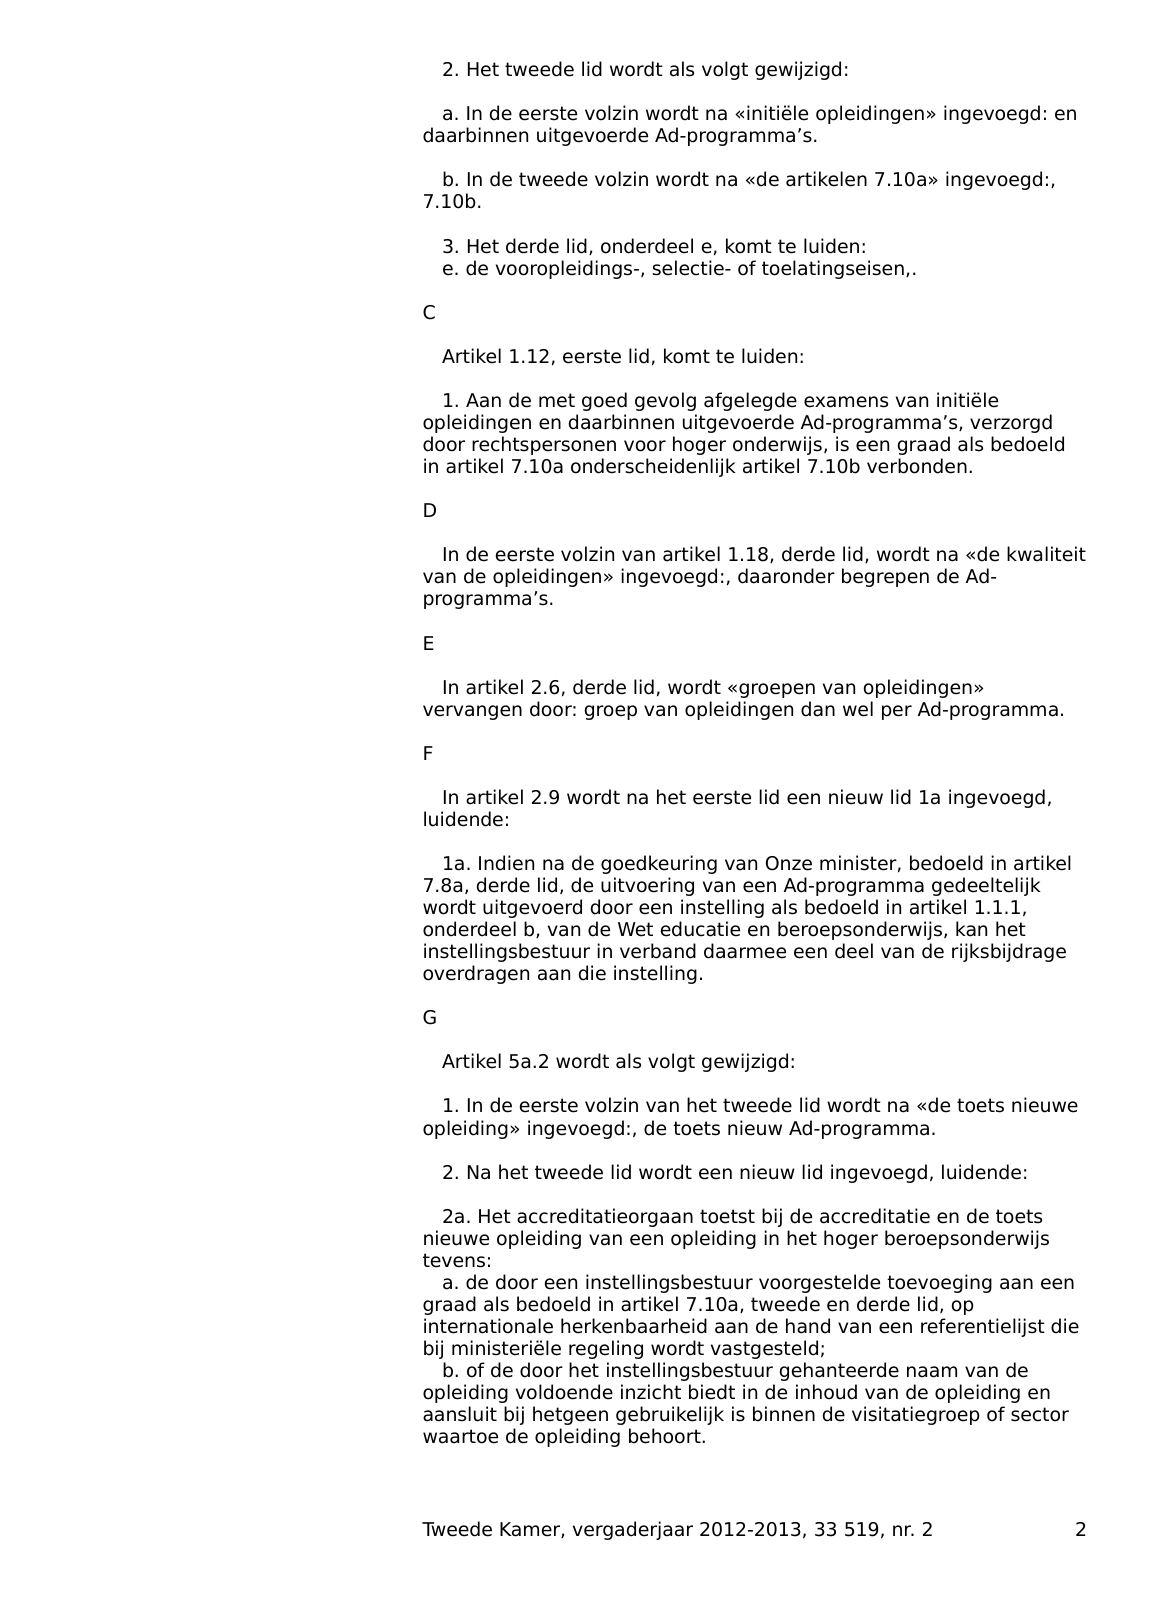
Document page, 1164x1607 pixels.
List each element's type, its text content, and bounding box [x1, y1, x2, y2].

text b. of de door het instellingsbestuur gehanteerde naam van de opleiding voldoende inzicht biedt in de inhoud van de opleiding en aansluit bij hetgeen gebruikelijk is binnen de visitatiegroep of sector waartoe de opleiding behoort. [422, 1359, 1087, 1447]
text In artikel 2.6, derde lid, wordt «groepen van opleidingen» vervangen door: groep van opleidingen dan wel per Ad-programma. [422, 677, 1087, 721]
text b. In de tweede volzin wordt na «de artikelen 7.10a» ingevoegd:, 7.10b. [422, 169, 1087, 213]
text D [422, 500, 1087, 522]
text e. de vooropleidings-, selectie- of toelatingseisen,. [422, 257, 1087, 279]
text In artikel 2.9 wordt na het eerste lid een nieuw lid 1a ingevoegd, luidende: [422, 787, 1087, 831]
text 2. Het tweede lid wordt als volgt gewijzigd: [422, 59, 1087, 81]
text 1. Aan de met goed gevolg afgelegde examens van initiële opleidingen en daarbinnen uitgevoerde Ad-programma’s, verzorgd door rechtspersonen voor hoger onderwijs, is een graad als bedoeld in artikel 7.10a onderscheidenlijk artikel 7.10b verbonden. [422, 390, 1087, 478]
text a. In de eerste volzin wordt na «initiële opleidingen» ingevoegd: en daarbinnen uitgevoerde Ad-programma’s. [422, 103, 1087, 147]
text In de eerste volzin van artikel 1.18, derde lid, wordt na «de kwaliteit van de opleidingen» ingevoegd:, daaronder begrepen de Ad-programma’s. [422, 544, 1087, 610]
text G [422, 1007, 1087, 1029]
text E [422, 632, 1087, 654]
text C [422, 302, 1087, 324]
text 1. In de eerste volzin van het tweede lid wordt na «de toets nieuwe opleiding» ingevoegd:, de toets nieuw Ad-programma. [422, 1095, 1087, 1139]
text Artikel 1.12, eerste lid, komt te luiden: [422, 346, 1087, 368]
text 1a. Indien na de goedkeuring van Onze minister, bedoeld in artikel 7.8a, derde lid, de uitvoering van een Ad-programma gedeeltelijk wordt uitgevoerd door een instelling als bedoeld in artikel 1.1.1, onderdeel b, van de Wet educatie en beroepsonderwijs, kan het instellingsbestuur in verband daarmee een deel van de rijksbijdrage overdragen aan die instelling. [422, 853, 1087, 985]
text F [422, 743, 1087, 765]
text 3. Het derde lid, onderdeel e, komt te luiden: [422, 236, 1087, 257]
text Artikel 5a.2 wordt als volgt gewijzigd: [422, 1051, 1087, 1073]
text 2a. Het accreditatieorgaan toetst bij de accreditatie en de toets nieuwe opleiding van een opleiding in het hoger beroepsonderwijs tevens: [422, 1206, 1087, 1272]
text 2. Na het tweede lid wordt een nieuw lid ingevoegd, luidende: [422, 1162, 1087, 1183]
text a. de door een instellingsbestuur voorgestelde toevoeging aan een graad als bedoeld in artikel 7.10a, tweede en derde lid, op internationale herkenbaarheid aan de hand van een referentielijst die bij ministeriële regeling wordt vastgesteld; [422, 1272, 1087, 1359]
